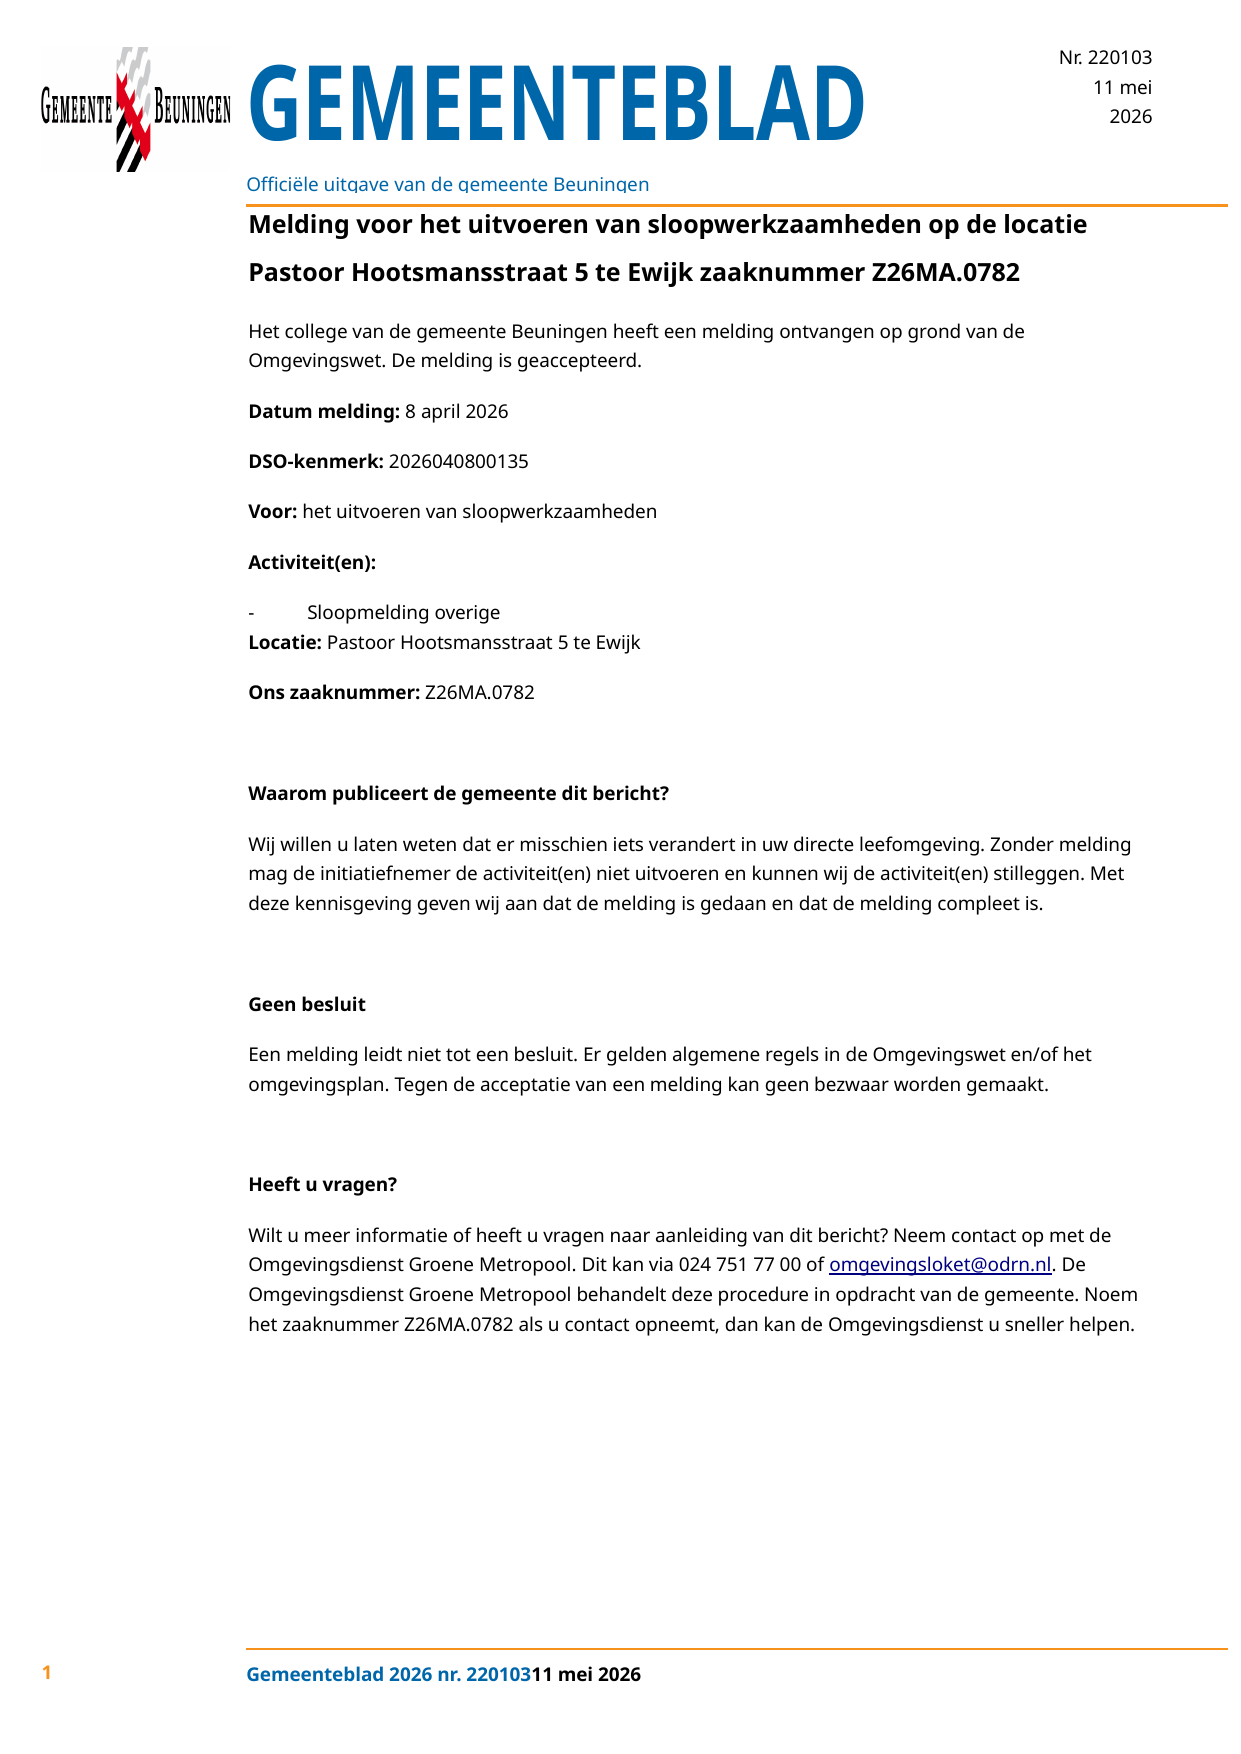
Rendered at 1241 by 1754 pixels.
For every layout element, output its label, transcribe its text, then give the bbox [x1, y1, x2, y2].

text Wilt u meer informatie of heeft u vragen naar aanleiding van dit bericht? Neem contact op met de Omgevingsdienst Groene Metropool. Dit kan via 024 751 77 00 of omgevingsloket@odrn.nl. De Omgevingsdienst Groene Metropool behandelt deze procedure in opdracht van de gemeente. Noem het zaaknummer Z26MA.0782 als u contact opneemt, dan kan de Omgevingsdienst u sneller helpen. [248, 1222, 1152, 1337]
text Melding voor het uitvoeren van sloopwerkzaamheden op de locatie Pastoor Hootsmansstraat 5 te Ewijk zaaknummer Z26MA.0782 [248, 207, 1152, 288]
text Activiteit(en): [248, 549, 1152, 575]
text Heeft u vragen? [248, 1172, 1152, 1197]
text DSO-kenmerk: 2026040800135 [248, 448, 1152, 474]
text Het college van de gemeente Beuningen heeft een melding ontvangen op grond van de Omgevingswet. De melding is geaccepteerd. [248, 318, 1152, 373]
text Voor: het uitvoeren van sloopwerkzaamheden [248, 499, 1152, 524]
text Locatie: Pastoor Hootsmansstraat 5 te Ewijk [248, 629, 1152, 655]
text Wij willen u laten weten dat er misschien iets verandert in uw directe leefomgeving. Zonder melding mag de initiatiefnemer de activiteit(en) niet uitvoeren en kunnen wij de activiteit(en) stilleggen. Met deze kennisgeving geven wij aan dat de melding is gedaan en dat de melding compleet is. [248, 831, 1152, 916]
text Waarom publiceert de gemeente dit bericht? [248, 780, 1152, 806]
text Een melding leidt niet tot een besluit. Er gelden algemene regels in de Omgevingswet en/of het omgevingsplan. Tegen de acceptatie van een melding kan geen bezwaar worden gemaakt. [248, 1041, 1152, 1097]
text Datum melding: 8 april 2026 [248, 398, 1152, 424]
text Ons zaaknummer: Z26MA.0782 [248, 679, 1152, 705]
list Sloopmelding overige [248, 599, 1152, 625]
text Geen besluit [248, 991, 1152, 1017]
picture [41, 47, 231, 172]
